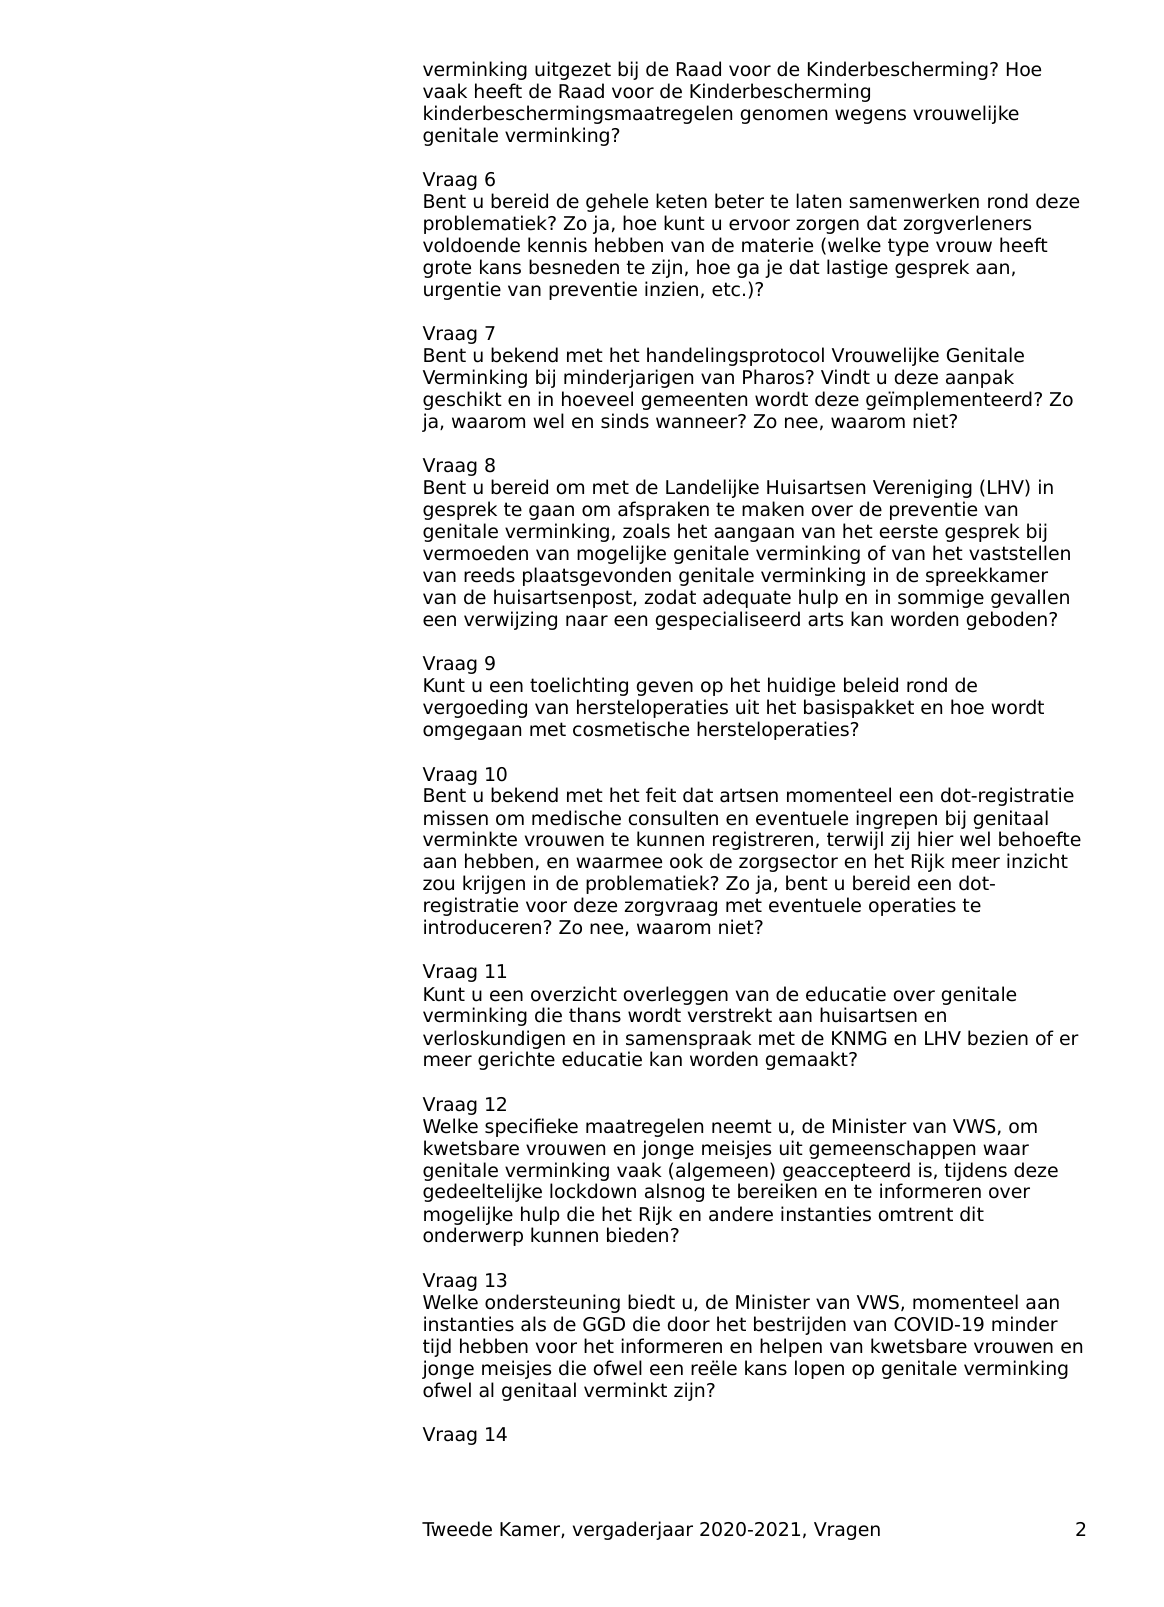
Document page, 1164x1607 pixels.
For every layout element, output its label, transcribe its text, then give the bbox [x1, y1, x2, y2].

text Vraag 14 [422, 1424, 1087, 1446]
text Kunt u een toelichting geven op het huidige beleid rond de vergoeding van hersteloperaties uit het basispakket en hoe wordt omgegaan met cosmetische hersteloperaties? [422, 675, 1087, 741]
text Vraag 9 [422, 653, 1087, 675]
text Vraag 11 [422, 961, 1087, 983]
text Bent u bekend met het handelingsprotocol Vrouwelijke Genitale Verminking bij minderjarigen van Pharos? Vindt u deze aanpak geschikt en in hoeveel gemeenten wordt deze geïmplementeerd? Zo ja, waarom wel en sinds wanneer? Zo nee, waarom niet? [422, 345, 1087, 433]
text Vraag 6 [422, 169, 1087, 191]
text Bent u bereid de gehele keten beter te laten samenwerken rond deze problematiek? Zo ja, hoe kunt u ervoor zorgen dat zorgverleners voldoende kennis hebben van de materie (welke type vrouw heeft grote kans besneden te zijn, hoe ga je dat lastige gesprek aan, urgentie van preventie inzien, etc.)? [422, 191, 1087, 301]
text verminking uitgezet bij de Raad voor de Kinderbescherming? Hoe vaak heeft de Raad voor de Kinderbescherming kinderbeschermingsmaatregelen genomen wegens vrouwelijke genitale verminking? [422, 59, 1087, 147]
text Vraag 10 [422, 763, 1087, 785]
text Kunt u een overzicht overleggen van de educatie over genitale verminking die thans wordt verstrekt aan huisartsen en verloskundigen en in samenspraak met de KNMG en LHV bezien of er meer gerichte educatie kan worden gemaakt? [422, 983, 1087, 1071]
text Bent u bereid om met de Landelijke Huisartsen Vereniging (LHV) in gesprek te gaan om afspraken te maken over de preventie van genitale verminking, zoals het aangaan van het eerste gesprek bij vermoeden van mogelijke genitale verminking of van het vaststellen van reeds plaatsgevonden genitale verminking in de spreekkamer van de huisartsenpost, zodat adequate hulp en in sommige gevallen een verwijzing naar een gespecialiseerd arts kan worden geboden? [422, 477, 1087, 631]
text Vraag 12 [422, 1093, 1087, 1116]
text Welke ondersteuning biedt u, de Minister van VWS, momenteel aan instanties als de GGD die door het bestrijden van COVID-19 minder tijd hebben voor het informeren en helpen van kwetsbare vrouwen en jonge meisjes die ofwel een reële kans lopen op genitale verminking ofwel al genitaal verminkt zijn? [422, 1292, 1087, 1401]
text Vraag 13 [422, 1269, 1087, 1292]
text Vraag 7 [422, 323, 1087, 345]
text Welke specifieke maatregelen neemt u, de Minister van VWS, om kwetsbare vrouwen en jonge meisjes uit gemeenschappen waar genitale verminking vaak (algemeen) geaccepteerd is, tijdens deze gedeeltelijke lockdown alsnog te bereiken en te informeren over mogelijke hulp die het Rijk en andere instanties omtrent dit onderwerp kunnen bieden? [422, 1116, 1087, 1247]
text Bent u bekend met het feit dat artsen momenteel een dot-registratie missen om medische consulten en eventuele ingrepen bij genitaal verminkte vrouwen te kunnen registreren, terwijl zij hier wel behoefte aan hebben, en waarmee ook de zorgsector en het Rijk meer inzicht zou krijgen in de problematiek? Zo ja, bent u bereid een dot-registratie voor deze zorgvraag met eventuele operaties te introduceren? Zo nee, waarom niet? [422, 785, 1087, 939]
text Vraag 8 [422, 455, 1087, 477]
